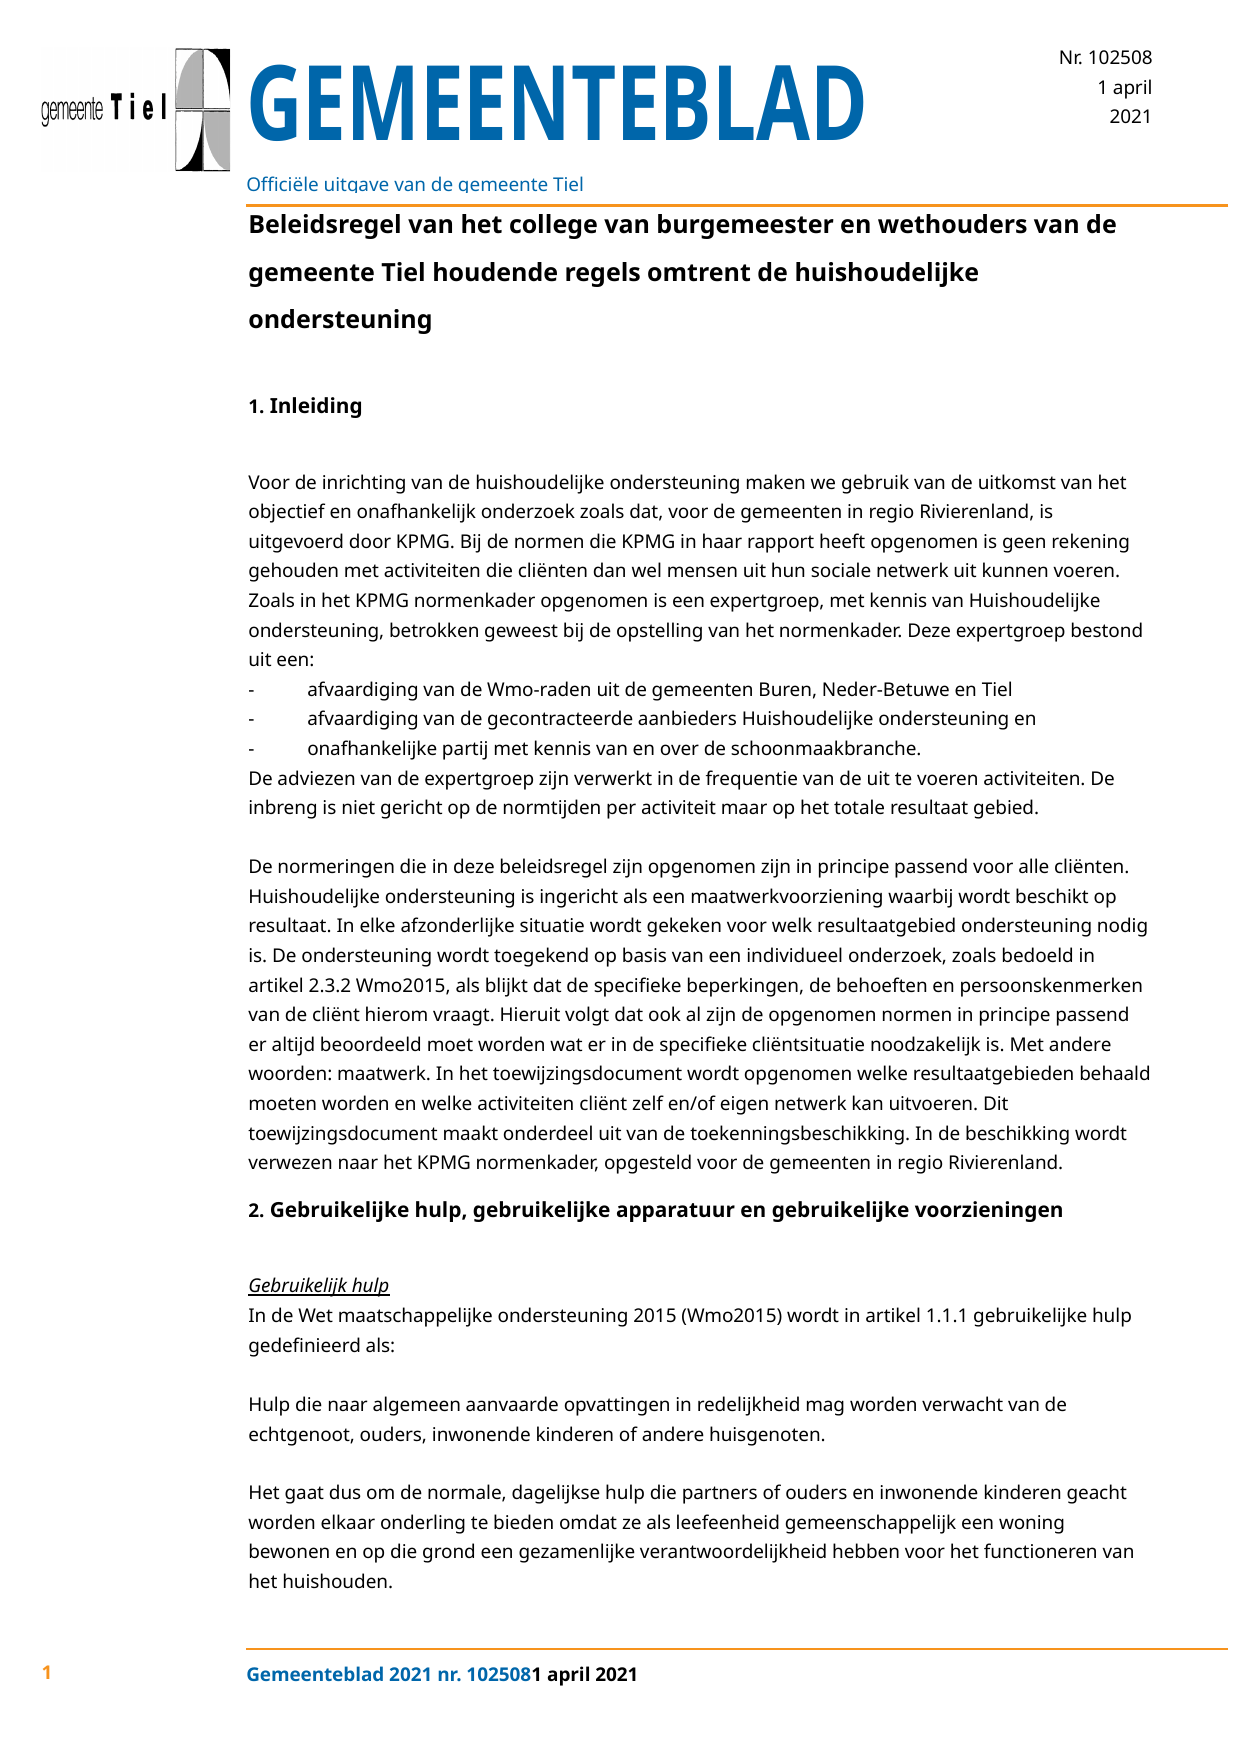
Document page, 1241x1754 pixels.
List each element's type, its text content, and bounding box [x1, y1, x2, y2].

list onafhankelijke partij met kennis van en over de schoonmaakbranche. [248, 735, 1152, 761]
text Het gaat dus om de normale, dagelijkse hulp die partners of ouders en inwonende kinderen geacht worden elkaar onderling te bieden omdat ze als leefeenheid gemeenschappelijk een woning bewonen en op die grond een gezamenlijke verantwoordelijkheid hebben voor het functioneren van het huishouden. [248, 1479, 1152, 1594]
text Zoals in het KPMG normenkader opgenomen is een expertgroep, met kennis van Huishoudelijke ondersteuning, betrokken geweest bij de opstelling van het normenkader. Deze expertgroep bestond uit een: [248, 587, 1152, 672]
text In de Wet maatschappelijke ondersteuning 2015 (Wmo2015) wordt in artikel 1.1.1 gebruikelijke hulp gedefinieerd als: [248, 1302, 1152, 1358]
text Voor de inrichting van de huishoudelijke ondersteuning maken we gebruik van de uitkomst van het objectief en onafhankelijk onderzoek zoals dat, voor de gemeenten in regio Rivierenland, is uitgevoerd door KPMG. Bij de normen die KPMG in haar rapport heeft opgenomen is geen rekening gehouden met activiteiten die cliënten dan wel mensen uit hun sociale netwerk uit kunnen voeren. [248, 469, 1152, 583]
picture [41, 47, 231, 172]
text De adviezen van de expertgroep zijn verwerkt in de frequentie van de uit te voeren activiteiten. De inbreng is niet gericht op de normtijden per activiteit maar op het totale resultaat gebied. [248, 765, 1152, 820]
text 2. Gebruikelijke hulp, gebruikelijke apparatuur en gebruikelijke voorzieningen [248, 1195, 1152, 1223]
text 1. Inleiding [248, 391, 1152, 420]
list afvaardiging van de gecontracteerde aanbieders Huishoudelijke ondersteuning en [248, 706, 1152, 731]
text Beleidsregel van het college van burgemeester en wethouders van de gemeente Tiel houdende regels omtrent de huishoudelijke ondersteuning [248, 207, 1152, 336]
table_header Hulp die naar algemeen aanvaarde opvattingen in redelijkheid mag worden verwacht van de echtgenoot, ouders, inwonende kinderen of andere huisgenoten. [248, 1391, 1152, 1446]
list afvaardiging van de Wmo-raden uit de gemeenten Buren, Neder-Betuwe en Tiel [248, 676, 1152, 702]
text Gebruikelijk hulp [248, 1273, 1152, 1298]
text De normeringen die in deze beleidsregel zijn opgenomen zijn in principe passend voor alle cliënten. Huishoudelijke ondersteuning is ingericht als een maatwerkvoorziening waarbij wordt beschikt op resultaat. In elke afzonderlijke situatie wordt gekeken voor welk resultaatgebied ondersteuning nodig is. De ondersteuning wordt toegekend op basis van een individueel onderzoek, zoals bedoeld in artikel 2.3.2 Wmo2015, als blijkt dat de specifieke beperkingen, de behoeften en persoonskenmerken van de cliënt hierom vraagt. Hieruit volgt dat ook al zijn de opgenomen normen in principe passend er altijd beoordeeld moet worden wat er in de specifieke cliëntsituatie noodzakelijk is. Met andere woorden: maatwerk. In het toewijzingsdocument wordt opgenomen welke resultaatgebieden behaald moeten worden en welke activiteiten cliënt zelf en/of eigen netwerk kan uitvoeren. Dit toewijzingsdocument maakt onderdeel uit van de toekenningsbeschikking. In de beschikking wordt verwezen naar het KPMG normenkader, opgesteld voor de gemeenten in regio Rivierenland. [248, 853, 1152, 1175]
